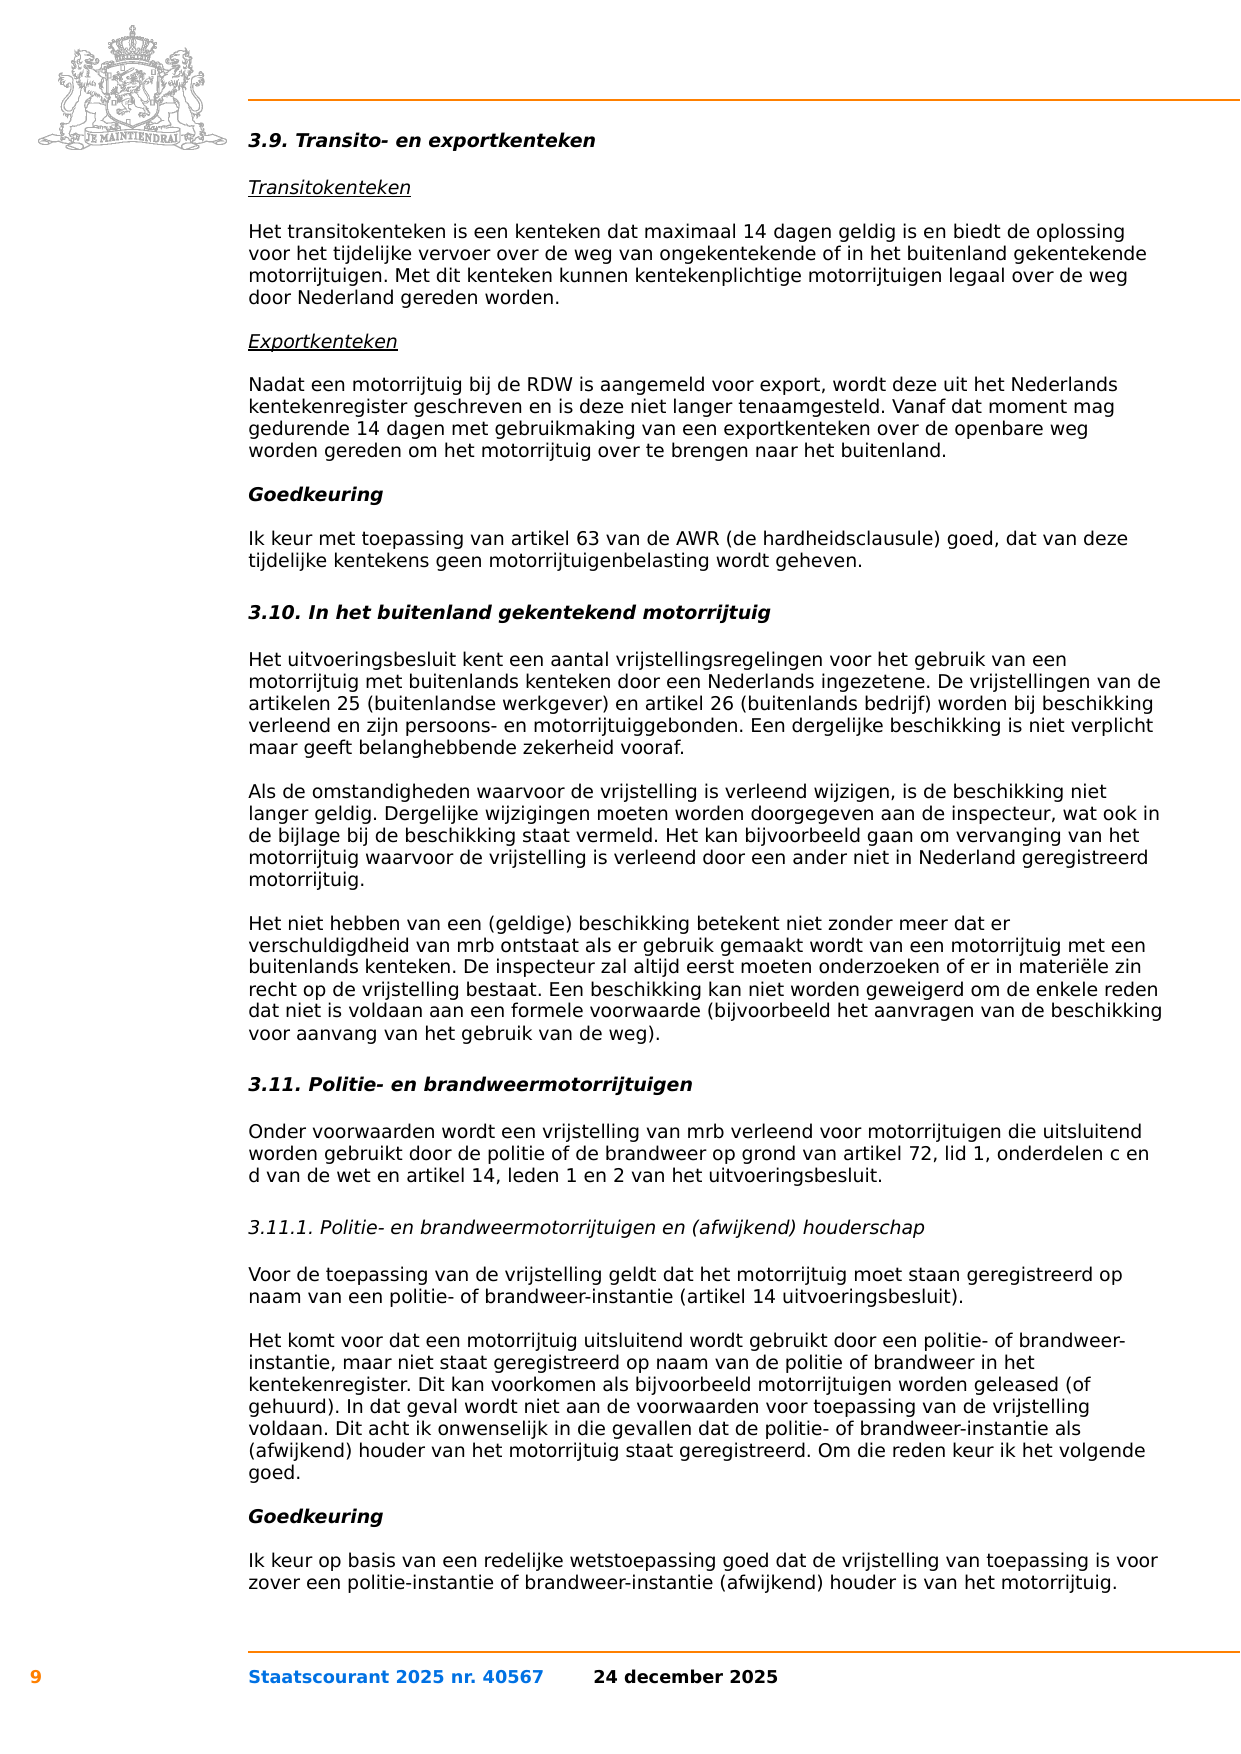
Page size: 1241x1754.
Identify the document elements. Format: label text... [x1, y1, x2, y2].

text Het uitvoeringsbesluit kent een aantal vrijstellingsregelingen voor het gebruik van een motorrijtuig met buitenlands kenteken door een Nederlands ingezetene. De vrijstellingen van de artikelen 25 (buitenlandse werkgever) en artikel 26 (buitenlands bedrijf) worden bij beschikking verleend en zijn persoons- en motorrijtuiggebonden. Een dergelijke beschikking is niet verplicht maar geeft belanghebbende zekerheid vooraf. [248, 649, 1163, 759]
picture [38, 25, 227, 150]
subtitle Goedkeuring [248, 484, 1163, 506]
text Ik keur op basis van een redelijke wetstoepassing goed dat de vrijstelling van toepassing is voor zover een politie-instantie of brandweer-instantie (afwijkend) houder is van het motorrijtuig. [248, 1550, 1163, 1594]
subtitle 3.11. Politie- en brandweermotorrijtuigen [248, 1074, 1163, 1096]
text Voor de toepassing van de vrijstelling geldt dat het motorrijtuig moet staan geregistreerd op naam van een politie- of brandweer-instantie (artikel 14 uitvoeringsbesluit). [248, 1264, 1163, 1308]
subtitle Goedkeuring [248, 1506, 1163, 1528]
text Onder voorwaarden wordt een vrijstelling van mrb verleend voor motorrijtuigen die uitsluitend worden gebruikt door de politie of de brandweer op grond van artikel 72, lid 1, onderdelen c en d van de wet en artikel 14, leden 1 en 2 van het uitvoeringsbesluit. [248, 1121, 1163, 1187]
text Het transitokenteken is een kenteken dat maximaal 14 dagen geldig is en biedt de oplossing voor het tijdelijke vervoer over de weg van ongekentekende of in het buitenland gekentekende motorrijtuigen. Met dit kenteken kunnen kentekenplichtige motorrijtuigen legaal over de weg door Nederland gereden worden. [248, 221, 1163, 309]
subtitle 3.9. Transito- en exportkenteken [248, 130, 1163, 152]
subtitle Exportkenteken [248, 331, 1163, 352]
subtitle 3.11.1. Politie- en brandweermotorrijtuigen en (afwijkend) houderschap [248, 1217, 1163, 1239]
text Ik keur met toepassing van artikel 63 van de AWR (de hardheidsclausule) goed, dat van deze tijdelijke kentekens geen motorrijtuigenbelasting wordt geheven. [248, 528, 1163, 572]
text Nadat een motorrijtuig bij de RDW is aangemeld voor export, wordt deze uit het Nederlands kentekenregister geschreven en is deze niet langer tenaamgesteld. Vanaf dat moment mag gedurende 14 dagen met gebruikmaking van een exportkenteken over de openbare weg worden gereden om het motorrijtuig over te brengen naar het buitenland. [248, 374, 1163, 462]
subtitle 3.10. In het buitenland gekentekend motorrijtuig [248, 602, 1163, 624]
text Het niet hebben van een (geldige) beschikking betekent niet zonder meer dat er verschuldigdheid van mrb ontstaat als er gebruik gemaakt wordt van een motorrijtuig met een buitenlands kenteken. De inspecteur zal altijd eerst moeten onderzoeken of er in materiële zin recht op de vrijstelling bestaat. Een beschikking kan niet worden geweigerd om de enkele reden dat niet is voldaan aan een formele voorwaarde (bijvoorbeeld het aanvragen van de beschikking voor aanvang van het gebruik van de weg). [248, 912, 1163, 1044]
text Het komt voor dat een motorrijtuig uitsluitend wordt gebruikt door een politie- of brandweer-instantie, maar niet staat geregistreerd op naam van de politie of brandweer in het kentekenregister. Dit kan voorkomen als bijvoorbeeld motorrijtuigen worden geleased (of gehuurd). In dat geval wordt niet aan de voorwaarden voor toepassing van de vrijstelling voldaan. Dit acht ik onwenselijk in die gevallen dat de politie- of brandweer-instantie als (afwijkend) houder van het motorrijtuig staat geregistreerd. Om die reden keur ik het volgende goed. [248, 1330, 1163, 1484]
subtitle Transitokenteken [248, 177, 1163, 199]
text Als de omstandigheden waarvoor de vrijstelling is verleend wijzigen, is de beschikking niet langer geldig. Dergelijke wijzigingen moeten worden doorgegeven aan de inspecteur, wat ook in de bijlage bij de beschikking staat vermeld. Het kan bijvoorbeeld gaan om vervanging van het motorrijtuig waarvoor de vrijstelling is verleend door een ander niet in Nederland geregistreerd motorrijtuig. [248, 781, 1163, 891]
